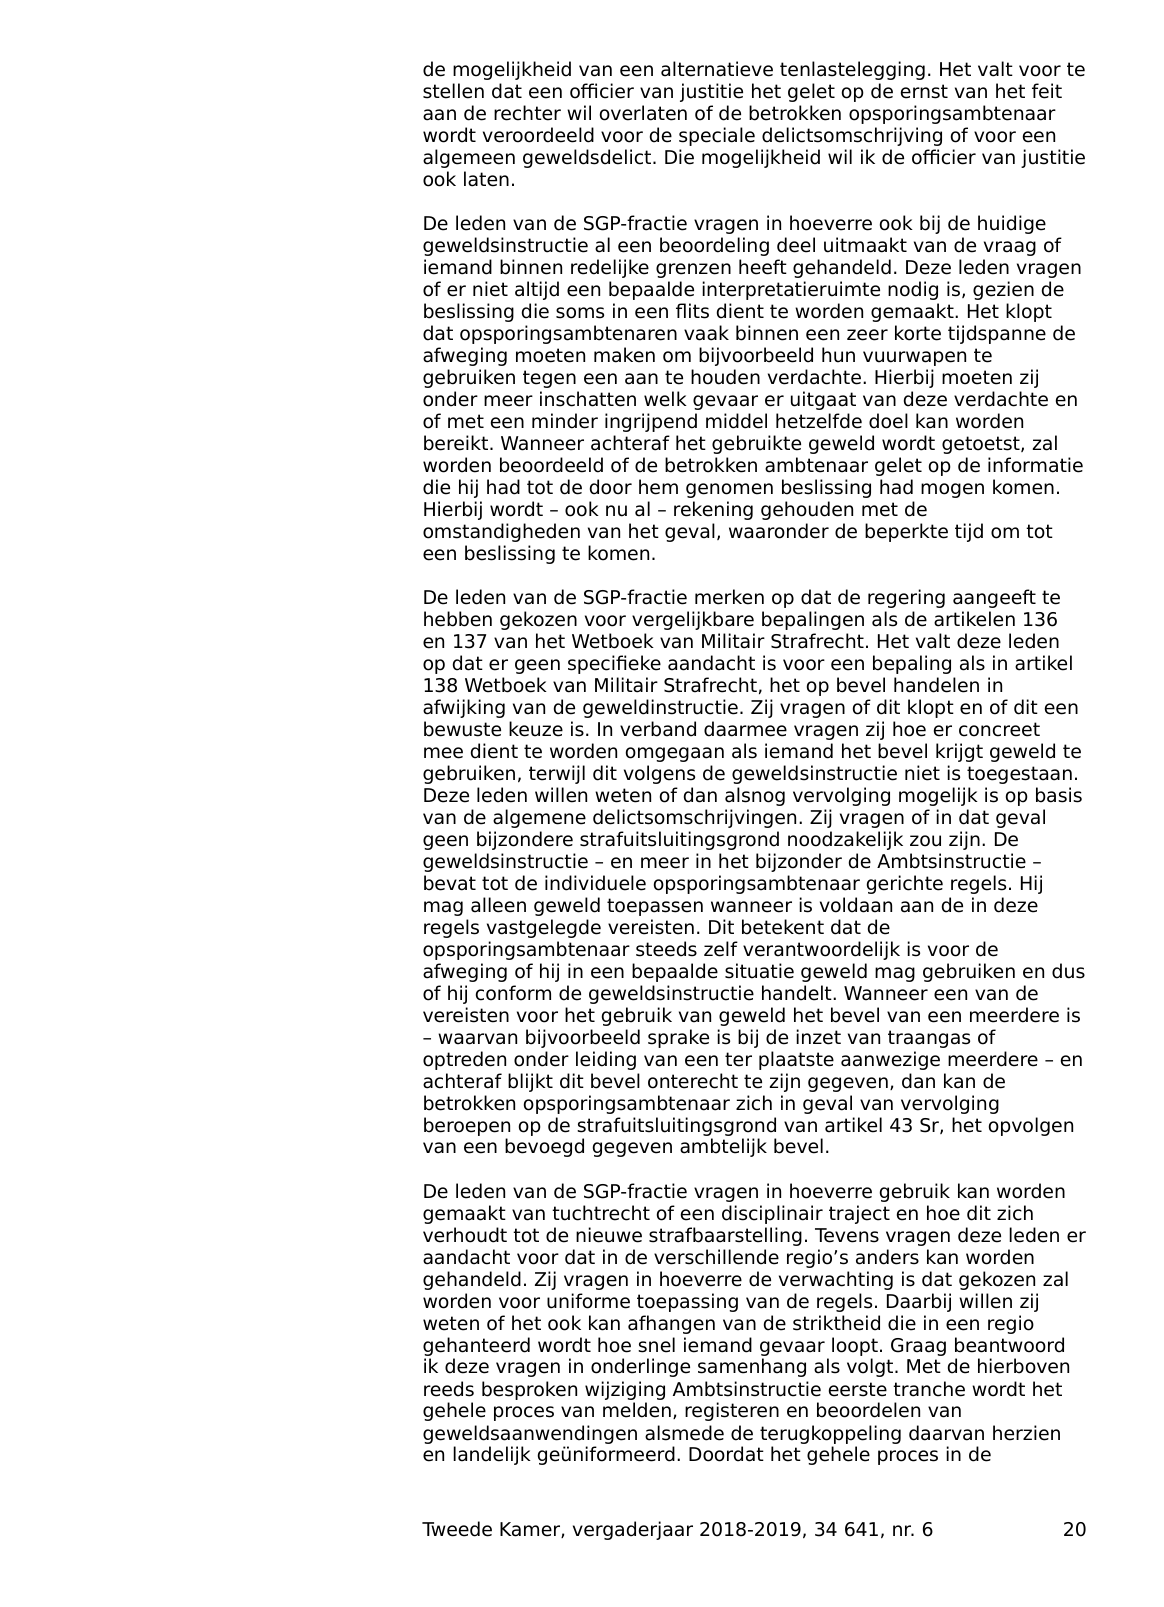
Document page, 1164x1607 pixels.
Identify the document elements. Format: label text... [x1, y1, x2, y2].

text De leden van de SGP-fractie vragen in hoeverre gebruik kan worden gemaakt van tuchtrecht of een disciplinair traject en hoe dit zich verhoudt tot de nieuwe strafbaarstelling. Tevens vragen deze leden er aandacht voor dat in de verschillende regio’s anders kan worden gehandeld. Zij vragen in hoeverre de verwachting is dat gekozen zal worden voor uniforme toepassing van de regels. Daarbij willen zij weten of het ook kan afhangen van de striktheid die in een regio gehanteerd wordt hoe snel iemand gevaar loopt. Graag beantwoord ik deze vragen in onderlinge samenhang als volgt. Met de hierboven reeds besproken wijziging Ambtsinstructie eerste tranche wordt het gehele proces van melden, registeren en beoordelen van geweldsaanwendingen alsmede de terugkoppeling daarvan herzien en landelijk geüniformeerd. Doordat het gehele proces in de [422, 1181, 1087, 1466]
text De leden van de SGP-fractie vragen in hoeverre ook bij de huidige geweldsinstructie al een beoordeling deel uitmaakt van de vraag of iemand binnen redelijke grenzen heeft gehandeld. Deze leden vragen of er niet altijd een bepaalde interpretatieruimte nodig is, gezien de beslissing die soms in een flits dient te worden gemaakt. Het klopt dat opsporingsambtenaren vaak binnen een zeer korte tijdspanne de afweging moeten maken om bijvoorbeeld hun vuurwapen te gebruiken tegen een aan te houden verdachte. Hierbij moeten zij onder meer inschatten welk gevaar er uitgaat van deze verdachte en of met een minder ingrijpend middel hetzelfde doel kan worden bereikt. Wanneer achteraf het gebruikte geweld wordt getoetst, zal worden beoordeeld of de betrokken ambtenaar gelet op de informatie die hij had tot de door hem genomen beslissing had mogen komen. Hierbij wordt – ook nu al – rekening gehouden met de omstandigheden van het geval, waaronder de beperkte tijd om tot een beslissing te komen. [422, 213, 1087, 565]
text de mogelijkheid van een alternatieve tenlastelegging. Het valt voor te stellen dat een officier van justitie het gelet op de ernst van het feit aan de rechter wil overlaten of de betrokken opsporingsambtenaar wordt veroordeeld voor de speciale delictsomschrijving of voor een algemeen geweldsdelict. Die mogelijkheid wil ik de officier van justitie ook laten. [422, 59, 1087, 191]
text De leden van de SGP-fractie merken op dat de regering aangeeft te hebben gekozen voor vergelijkbare bepalingen als de artikelen 136 en 137 van het Wetboek van Militair Strafrecht. Het valt deze leden op dat er geen specifieke aandacht is voor een bepaling als in artikel 138 Wetboek van Militair Strafrecht, het op bevel handelen in afwijking van de geweldinstructie. Zij vragen of dit klopt en of dit een bewuste keuze is. In verband daarmee vragen zij hoe er concreet mee dient te worden omgegaan als iemand het bevel krijgt geweld te gebruiken, terwijl dit volgens de geweldsinstructie niet is toegestaan. Deze leden willen weten of dan alsnog vervolging mogelijk is op basis van de algemene delictsomschrijvingen. Zij vragen of in dat geval geen bijzondere strafuitsluitingsgrond noodzakelijk zou zijn. De geweldsinstructie – en meer in het bijzonder de Ambtsinstructie – bevat tot de individuele opsporingsambtenaar gerichte regels. Hij mag alleen geweld toepassen wanneer is voldaan aan de in deze regels vastgelegde vereisten. Dit betekent dat de opsporingsambtenaar steeds zelf verantwoordelijk is voor de afweging of hij in een bepaalde situatie geweld mag gebruiken en dus of hij conform de geweldsinstructie handelt. Wanneer een van de vereisten voor het gebruik van geweld het bevel van een meerdere is – waarvan bijvoorbeeld sprake is bij de inzet van traangas of optreden onder leiding van een ter plaatste aanwezige meerdere – en achteraf blijkt dit bevel onterecht te zijn gegeven, dan kan de betrokken opsporingsambtenaar zich in geval van vervolging beroepen op de strafuitsluitingsgrond van artikel 43 Sr, het opvolgen van een bevoegd gegeven ambtelijk bevel. [422, 587, 1087, 1158]
